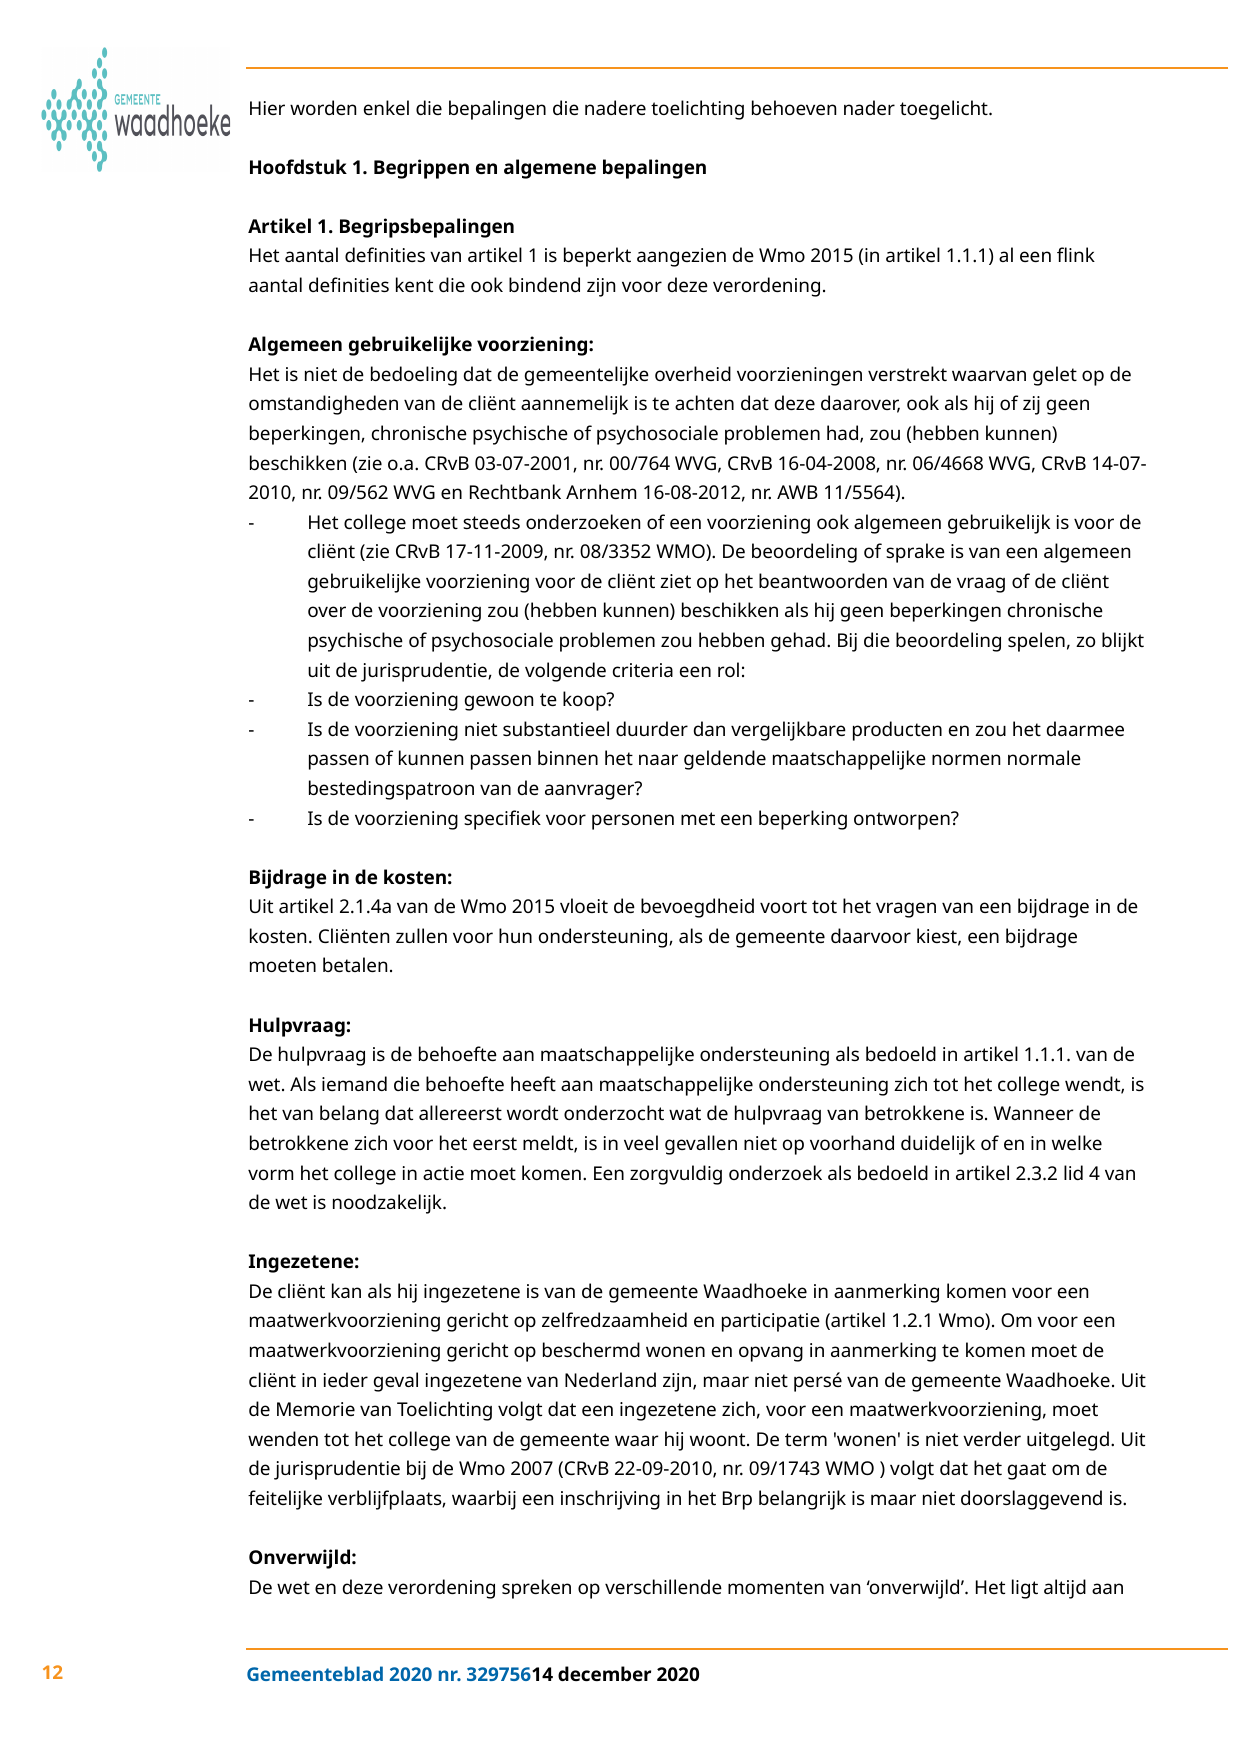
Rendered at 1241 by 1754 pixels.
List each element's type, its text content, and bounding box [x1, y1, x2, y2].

text Hulpvraag: [248, 1012, 1152, 1038]
text Het is niet de bedoeling dat de gemeentelijke overheid voorzieningen verstrekt waarvan gelet op de omstandigheden van de cliënt aannemelijk is te achten dat deze daarover, ook als hij of zij geen beperkingen, chronische psychische of psychosociale problemen had, zou (hebben kunnen) beschikken (zie o.a. CRvB 03-07-2001, nr. 00/764 WVG, CRvB 16-04-2008, nr. 06/4668 WVG, CRvB 14-07-2010, nr. 09/562 WVG en Rechtbank Arnhem 16-08-2012, nr. AWB 11/5564). [248, 361, 1152, 505]
text Het aantal definities van artikel 1 is beperkt aangezien de Wmo 2015 (in artikel 1.1.1) al een flink aantal definities kent die ook bindend zijn voor deze verordening. [248, 243, 1152, 298]
text Uit artikel 2.1.4a van de Wmo 2015 vloeit de bevoegdheid voort tot het vragen van een bijdrage in de kosten. Cliënten zullen voor hun ondersteuning, als de gemeente daarvoor kiest, een bijdrage moeten betalen. [248, 893, 1152, 978]
text Hier worden enkel die bepalingen die nadere toelichting behoeven nader toegelicht. [248, 95, 1152, 121]
text De hulpvraag is de behoefte aan maatschappelijke ondersteuning als bedoeld in artikel 1.1.1. van de wet. Als iemand die behoefte heeft aan maatschappelijke ondersteuning zich tot het college wendt, is het van belang dat allereerst wordt onderzocht wat de hulpvraag van betrokkene is. Wanneer de betrokkene zich voor het eerst meldt, is in veel gevallen niet op voorhand duidelijk of en in welke vorm het college in actie moet komen. Een zorgvuldig onderzoek als bedoeld in artikel 2.3.2 lid 4 van de wet is noodzakelijk. [248, 1041, 1152, 1215]
list Is de voorziening gewoon te koop? [248, 686, 1152, 712]
list Is de voorziening niet substantieel duurder dan vergelijkbare producten en zou het daarmee passen of kunnen passen binnen het naar geldende maatschappelijke normen normale bestedingspatroon van de aanvrager? [248, 716, 1152, 801]
text Bijdrage in de kosten: [248, 864, 1152, 890]
text Ingezetene: [248, 1248, 1152, 1274]
text Artikel 1. Begripsbepalingen [248, 213, 1152, 239]
text Onverwijld: [248, 1544, 1152, 1570]
list Het college moet steeds onderzoeken of een voorziening ook algemeen gebruikelijk is voor de cliënt (zie CRvB 17-11-2009, nr. 08/3352 WMO). De beoordeling of sprake is van een algemeen gebruikelijke voorziening voor de cliënt ziet op het beantwoorden van de vraag of de cliënt over de voorziening zou (hebben kunnen) beschikken als hij geen beperkingen chronische psychische of psychosociale problemen zou hebben gehad. Bij die beoordeling spelen, zo blijkt uit de jurisprudentie, de volgende criteria een rol: [248, 509, 1152, 683]
picture [41, 47, 231, 172]
text De wet en deze verordening spreken op verschillende momenten van ‘onverwijld’. Het ligt altijd aan [248, 1574, 1152, 1600]
list Is de voorziening specifiek voor personen met een beperking ontworpen? [248, 805, 1152, 831]
text Hoofdstuk 1. Begrippen en algemene bepalingen [248, 154, 1152, 180]
text Algemeen gebruikelijke voorziening: [248, 331, 1152, 357]
text De cliënt kan als hij ingezetene is van de gemeente Waadhoeke in aanmerking komen voor een maatwerkvoorziening gericht op zelfredzaamheid en participatie (artikel 1.2.1 Wmo). Om voor een maatwerkvoorziening gericht op beschermd wonen en opvang in aanmerking te komen moet de cliënt in ieder geval ingezetene van Nederland zijn, maar niet persé van de gemeente Waadhoeke. Uit de Memorie van Toelichting volgt dat een ingezetene zich, voor een maatwerkvoorziening, moet wenden tot het college van de gemeente waar hij woont. De term 'wonen' is niet verder uitgelegd. Uit de jurisprudentie bij de Wmo 2007 (CRvB 22-09-2010, nr. 09/1743 WMO ) volgt dat het gaat om de feitelijke verblijfplaats, waarbij een inschrijving in het Brp belangrijk is maar niet doorslaggevend is. [248, 1278, 1152, 1511]
